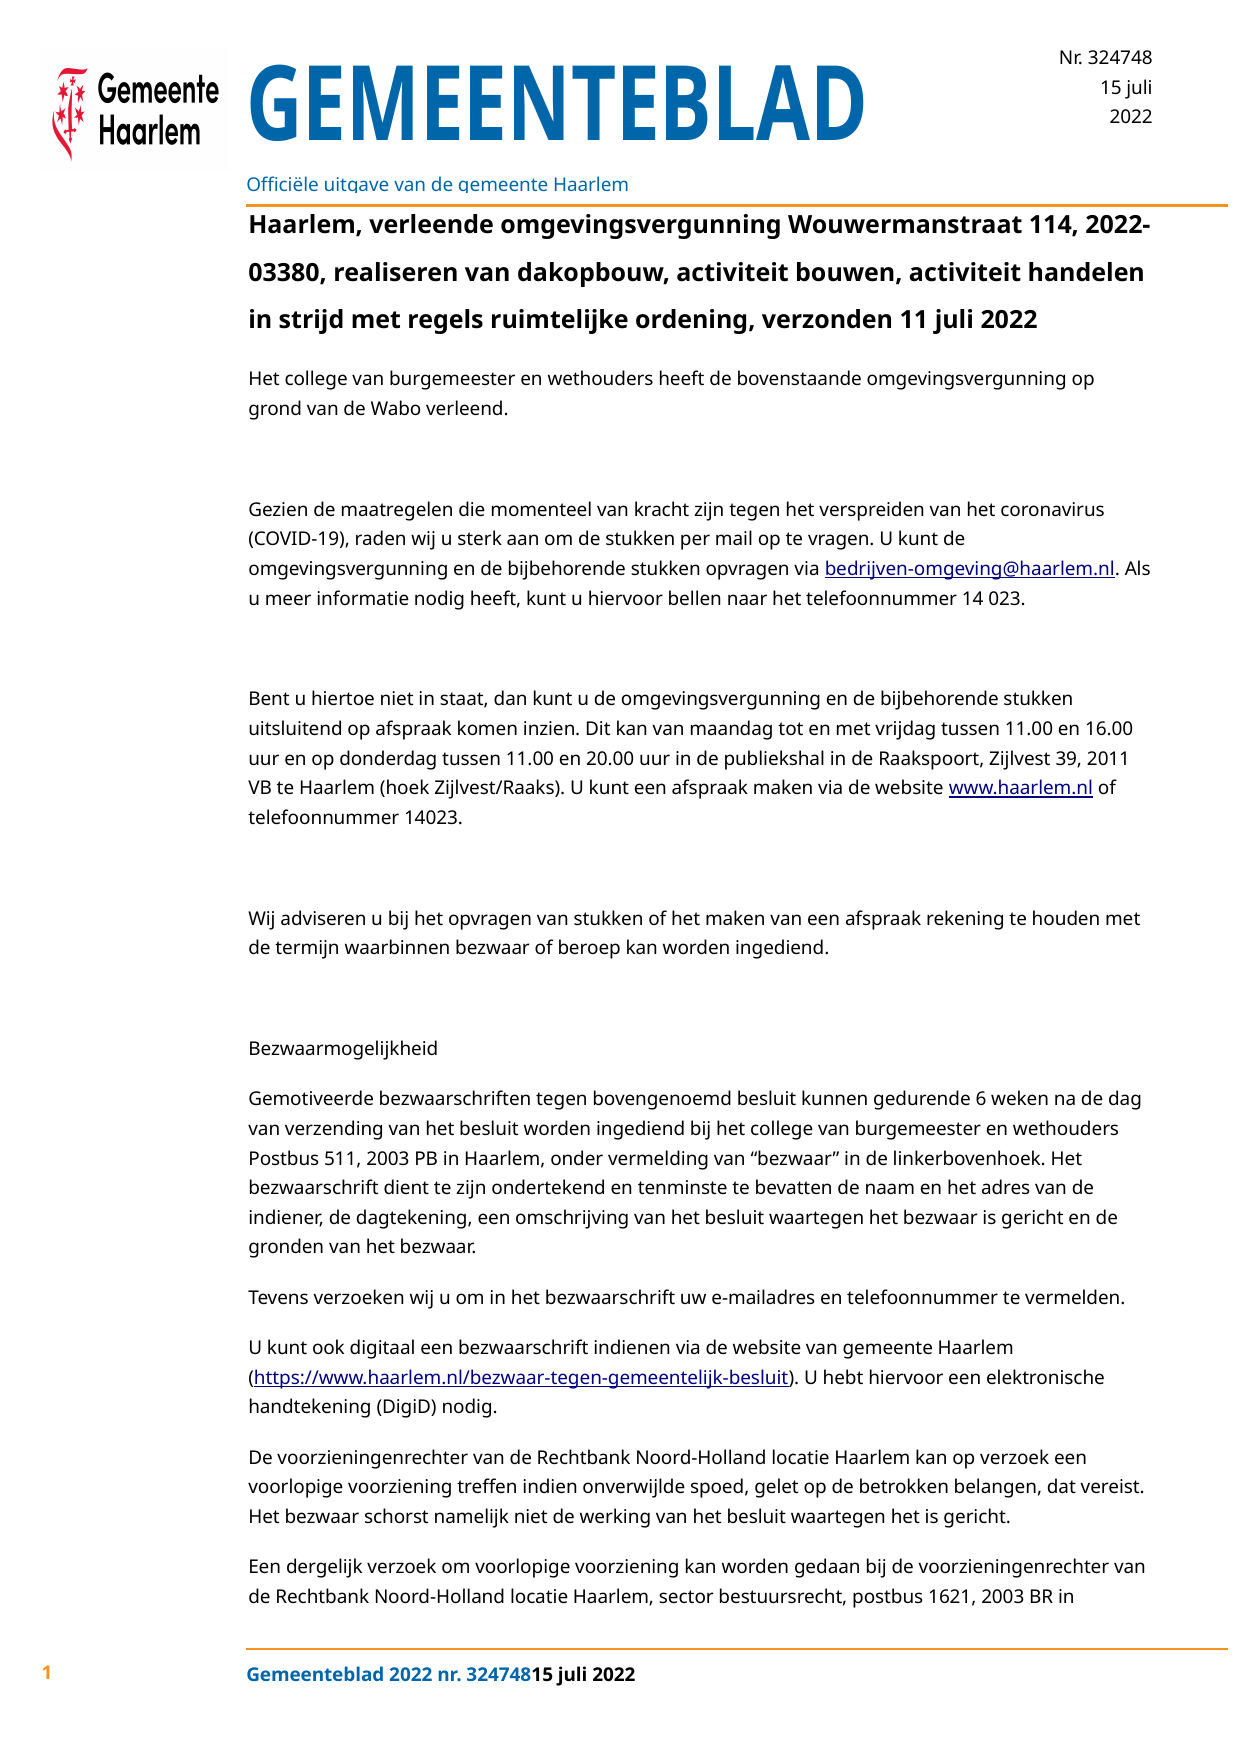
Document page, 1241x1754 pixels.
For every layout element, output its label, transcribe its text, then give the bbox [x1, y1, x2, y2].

text U kunt ook digitaal een bezwaarschrift indienen via de website van gemeente Haarlem (https://www.haarlem.nl/bezwaar-tegen-gemeentelijk-besluit). U hebt hiervoor een elektronische handtekening (DigiD) nodig. [248, 1334, 1152, 1419]
text Wij adviseren u bij het opvragen van stukken of het maken van een afspraak rekening te houden met de termijn waarbinnen bezwaar of beroep kan worden ingediend. [248, 905, 1152, 960]
text De voorzieningenrechter van de Rechtbank Noord-Holland locatie Haarlem kan op verzoek een voorlopige voorziening treffen indien onverwijlde spoed, gelet op de betrokken belangen, dat vereist. Het bezwaar schorst namelijk niet de werking van het besluit waartegen het is gericht. [248, 1444, 1152, 1529]
text Tevens verzoeken wij u om in het bezwaarschrift uw e-mailadres en telefoonnummer te vermelden. [248, 1284, 1152, 1309]
text Haarlem, verleende omgevingsvergunning Wouwermanstraat 114, 2022-03380, realiseren van dakopbouw, activiteit bouwen, activiteit handelen in strijd met regels ruimtelijke ordening, verzonden 11 juli 2022 [248, 207, 1152, 336]
text Het college van burgemeester en wethouders heeft de bovenstaande omgevingsvergunning op grond van de Wabo verleend. [248, 366, 1152, 421]
text Gemotiveerde bezwaarschriften tegen bovengenoemd besluit kunnen gedurende 6 weken na de dag van verzending van het besluit worden ingediend bij het college van burgemeester en wethouders Postbus 511, 2003 PB in Haarlem, onder vermelding van “bezwaar” in de linkerbovenhoek. Het bezwaarschrift dient te zijn ondertekend en tenminste te bevatten de naam en het adres van de indiener, de dagtekening, een omschrijving van het besluit waartegen het bezwaar is gericht en de gronden van het bezwaar. [248, 1086, 1152, 1259]
text Bent u hiertoe niet in staat, dan kunt u de omgevingsvergunning en de bijbehorende stukken uitsluitend op afspraak komen inzien. Dit kan van maandag tot en met vrijdag tussen 11.00 en 16.00 uur en op donderdag tussen 11.00 en 20.00 uur in de publiekshal in de Raakspoort, Zijlvest 39, 2011 VB te Haarlem (hoek Zijlvest/Raaks). U kunt een afspraak maken via de website www.haarlem.nl of telefoonnummer 14023. [248, 686, 1152, 829]
text Een dergelijk verzoek om voorlopige voorziening kan worden gedaan bij de voorzieningenrechter van de Rechtbank Noord-Holland locatie Haarlem, sector bestuursrecht, postbus 1621, 2003 BR in [248, 1553, 1152, 1609]
picture [41, 47, 231, 172]
text Gezien de maatregelen die momenteel van kracht zijn tegen het verspreiden van het coronavirus (COVID-19), raden wij u sterk aan om de stukken per mail op te vragen. U kunt de omgevingsvergunning en de bijbehorende stukken opvragen via bedrijven-omgeving@haarlem.nl. Als u meer informatie nodig heeft, kunt u hiervoor bellen naar het telefoonnummer 14 023. [248, 496, 1152, 610]
text Bezwaarmogelijkheid [248, 1035, 1152, 1061]
